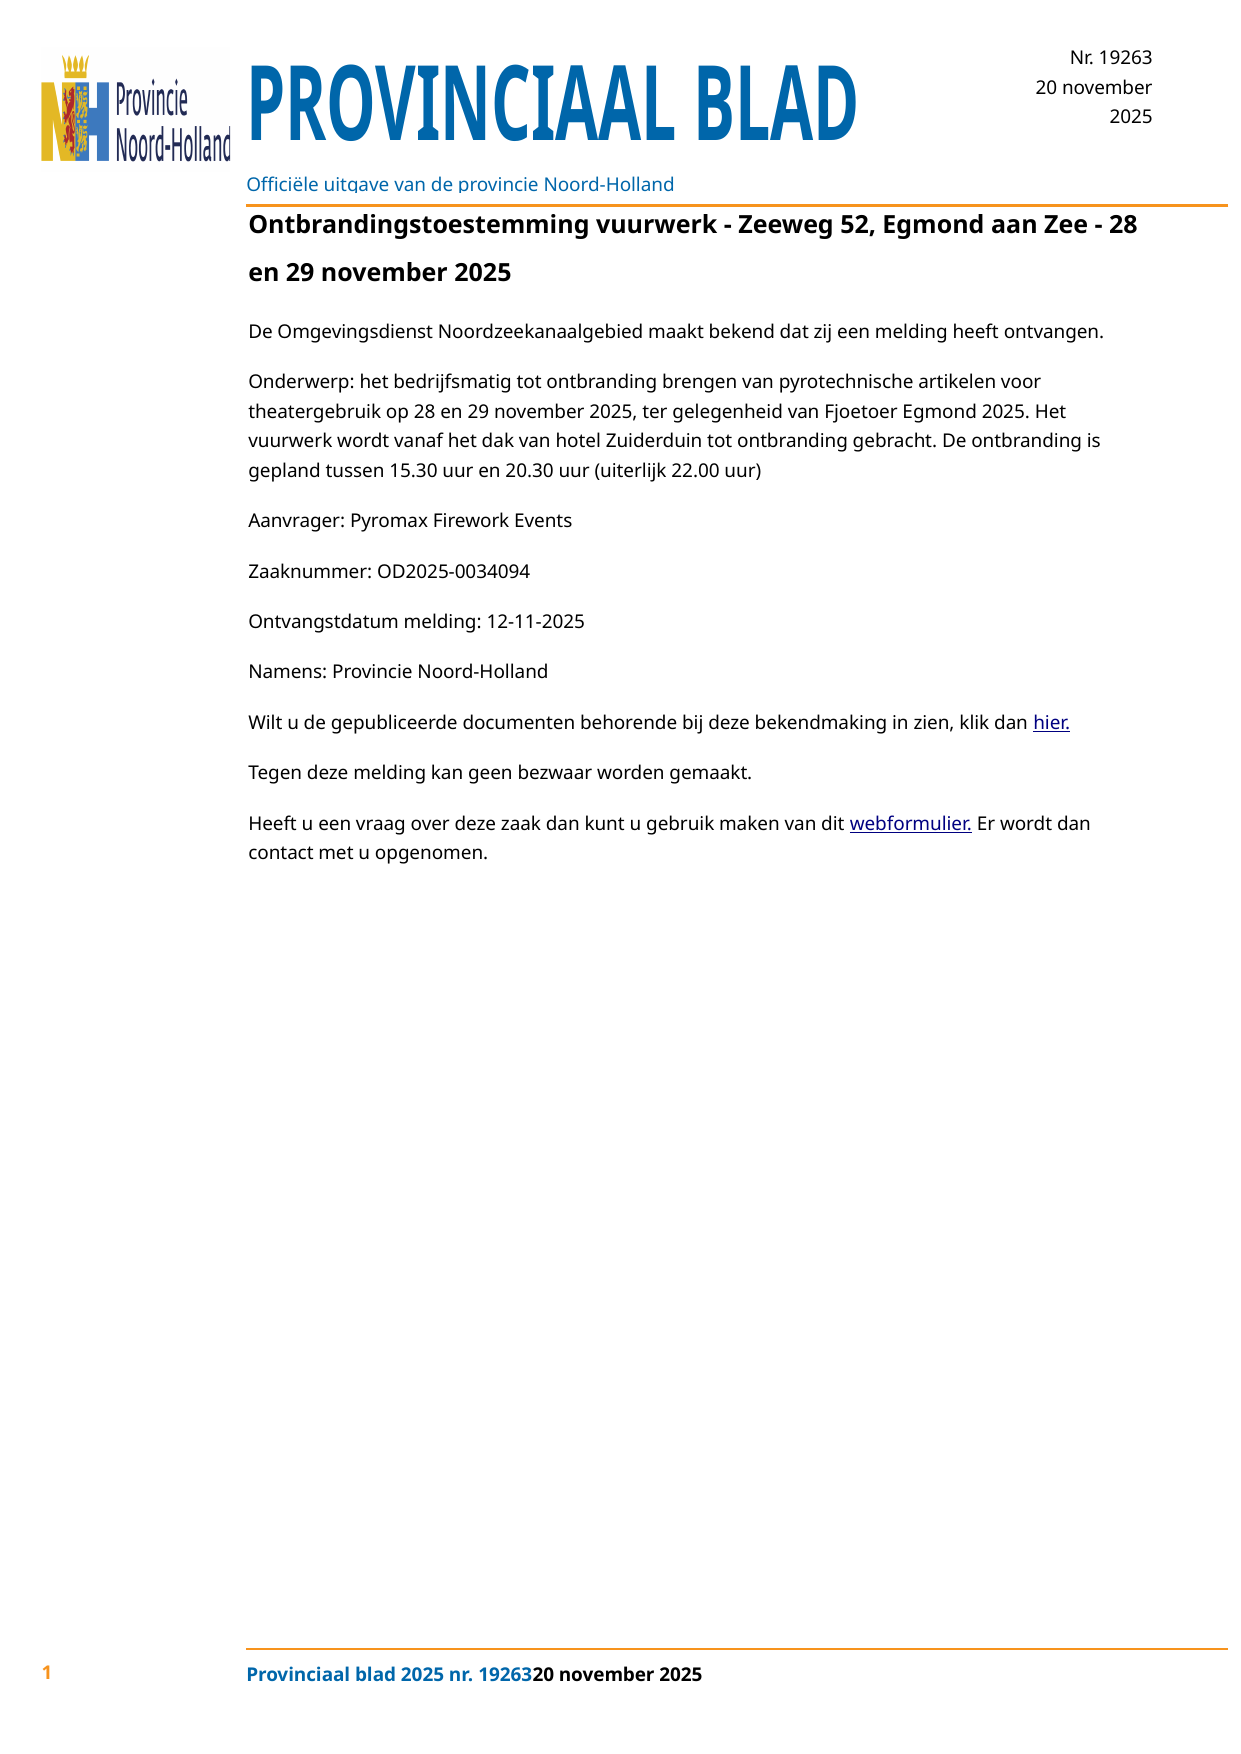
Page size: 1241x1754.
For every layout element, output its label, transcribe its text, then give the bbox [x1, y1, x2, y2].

text Ontvangstdatum melding: 12-11-2025 [248, 608, 1152, 634]
text De Omgevingsdienst Noordzeekanaalgebied maakt bekend dat zij een melding heeft ontvangen. [248, 318, 1152, 344]
text Onderwerp: het bedrijfsmatig tot ontbranding brengen van pyrotechnische artikelen voor theatergebruik op 28 en 29 november 2025, ter gelegenheid van Fjoetoer Egmond 2025. Het vuurwerk wordt vanaf het dak van hotel Zuiderduin tot ontbranding gebracht. De ontbranding is gepland tussen 15.30 uur en 20.30 uur (uiterlijk 22.00 uur) [248, 368, 1152, 483]
text Ontbrandingstoestemming vuurwerk - Zeeweg 52, Egmond aan Zee - 28 en 29 november 2025 [248, 207, 1152, 288]
text Wilt u de gepubliceerde documenten behorende bij deze bekendmaking in zien, klik dan hier. [248, 709, 1152, 735]
text Zaaknummer: OD2025-0034094 [248, 558, 1152, 584]
text Tegen deze melding kan geen bezwaar worden gemaakt. [248, 759, 1152, 785]
text Namens: Provincie Noord-Holland [248, 659, 1152, 684]
text Aanvrager: Pyromax Firework Events [248, 507, 1152, 533]
text Heeft u een vraag over deze zaak dan kunt u gebruik maken van dit webformulier. Er wordt dan contact met u opgenomen. [248, 810, 1152, 865]
picture [41, 47, 231, 172]
